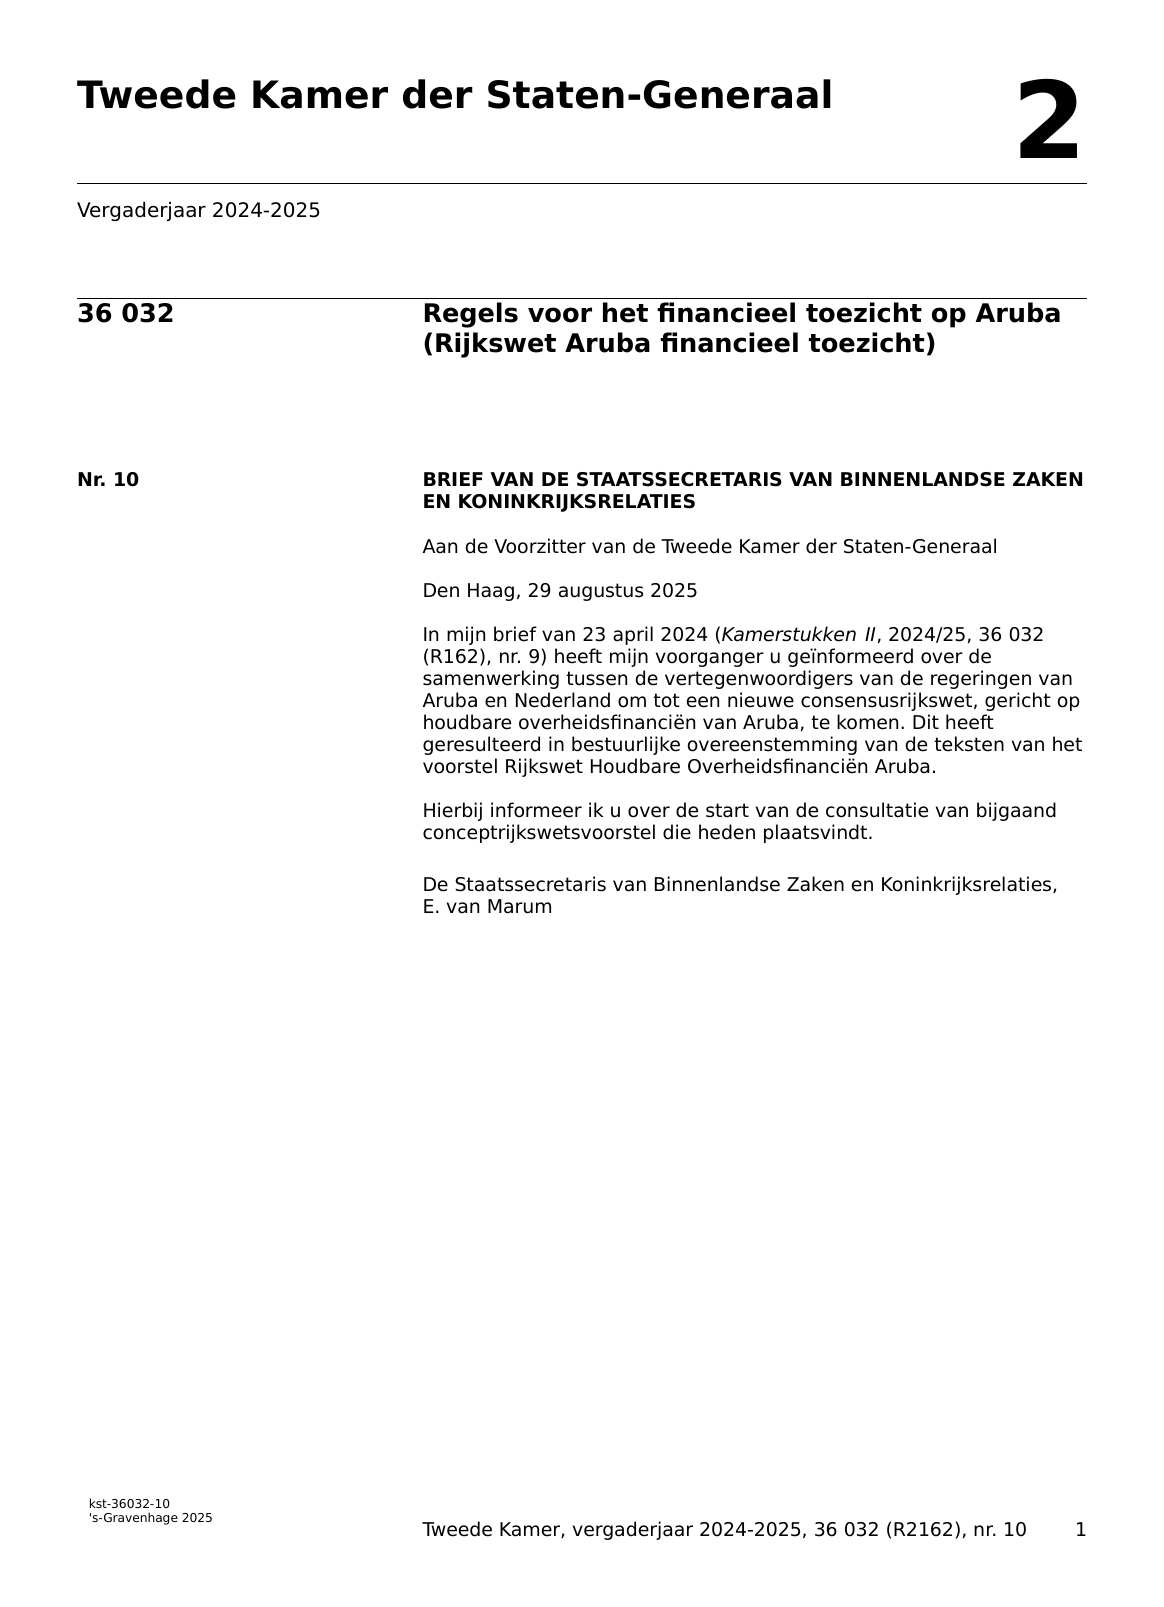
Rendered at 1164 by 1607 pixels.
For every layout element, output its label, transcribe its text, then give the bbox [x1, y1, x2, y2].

text 's-Gravenhage 2025 [88, 1511, 323, 1525]
subtitle Nr. 10 BRIEF VAN DE STAATSSECRETARIS VAN BINNENLANDSE ZAKEN EN KONINKRIJKSRELATIES [77, 469, 1087, 513]
text De Staatssecretaris van Binnenlandse Zaken en Koninkrijksrelaties, E. van Marum [422, 874, 1087, 918]
table_header 2 [886, 59, 1087, 183]
subtitle 36 032 Regels voor het financieel toezicht op Aruba (Rijkswet Aruba financieel toezicht) [77, 299, 1087, 358]
text Den Haag, 29 augustus 2025 [422, 580, 1087, 602]
table_cell Vergaderjaar 2024-2025 [77, 184, 1087, 298]
text In mijn brief van 23 april 2024 (Kamerstukken II, 2024/25, 36 032 (R162), nr. 9) heeft mijn voorganger u geïnformeerd over de samenwerking tussen de vertegenwoordigers van de regeringen van Aruba en Nederland om tot een nieuwe consensusrijkswet, gericht op houdbare overheidsfinanciën van Aruba, te komen. Dit heeft geresulteerd in bestuurlijke overeenstemming van de teksten van het voorstel Rijkswet Houdbare Overheidsfinanciën Aruba. [422, 624, 1087, 778]
text Hierbij informeer ik u over de start van de consultatie van bijgaand conceptrijkswetsvoorstel die heden plaatsvindt. [422, 800, 1087, 844]
text kst-36032-10 [88, 1497, 323, 1511]
table_header Tweede Kamer der Staten-Generaal [77, 59, 886, 183]
text Aan de Voorzitter van de Tweede Kamer der Staten-Generaal [422, 536, 1087, 557]
